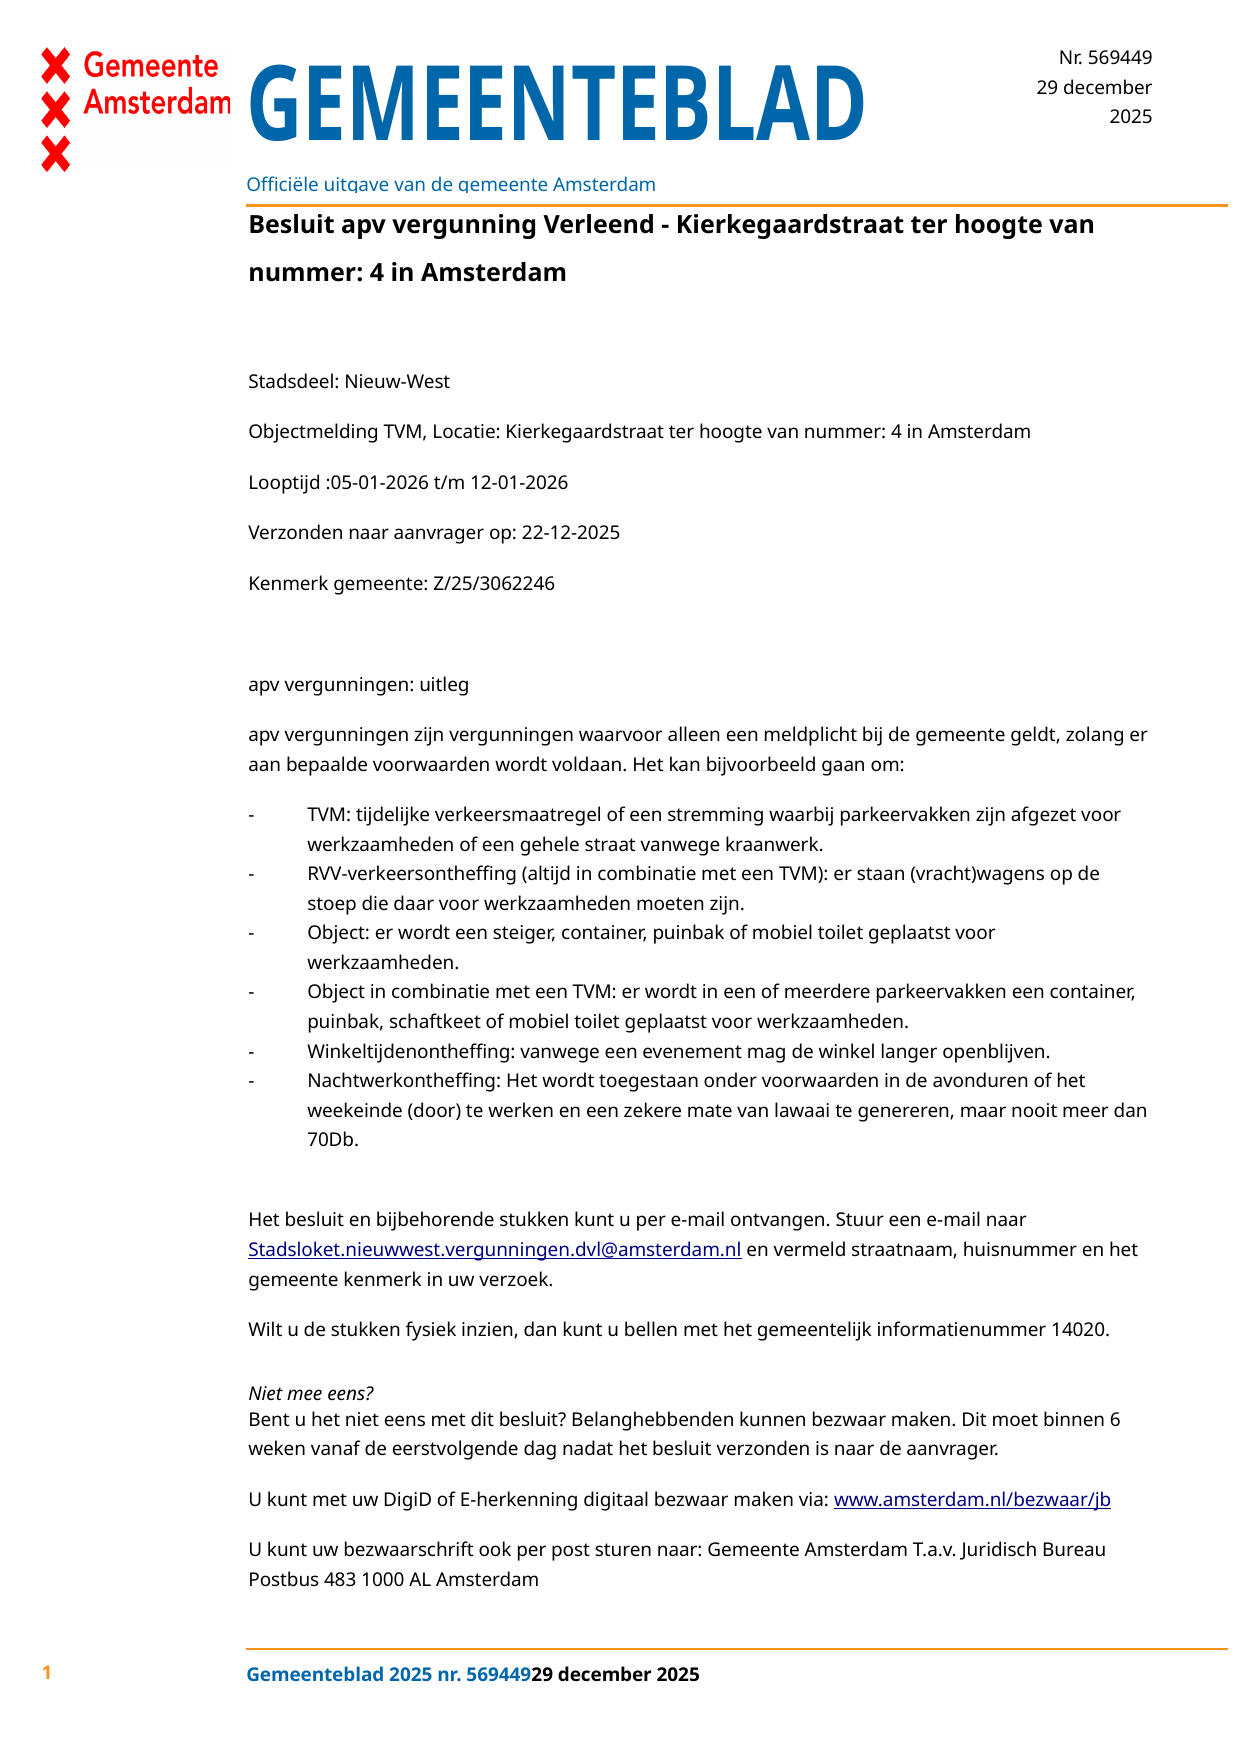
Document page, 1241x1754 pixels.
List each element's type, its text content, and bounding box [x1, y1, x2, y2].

list Nachtwerkontheffing: Het wordt toegestaan onder voorwaarden in de avonduren of het weekeinde (door) te werken en een zekere mate van lawaai te genereren, maar nooit meer dan 70Db. [248, 1067, 1152, 1152]
text apv vergunningen zijn vergunningen waarvoor alleen een meldplicht bij de gemeente geldt, zolang er aan bepaalde voorwaarden wordt voldaan. Het kan bijvoorbeeld gaan om: [248, 721, 1152, 777]
text Wilt u de stukken fysiek inzien, dan kunt u bellen met het gemeentelijk informatienummer 14020. [248, 1316, 1152, 1342]
list TVM: tijdelijke verkeersmaatregel of een stremming waarbij parkeervakken zijn afgezet voor werkzaamheden of een gehele straat vanwege kraanwerk. [248, 801, 1152, 857]
text Het besluit en bijbehorende stukken kunt u per e-mail ontvangen. Stuur een e-mail naar Stadsloket.nieuwwest.vergunningen.dvl@amsterdam.nl en vermeld straatnaam, huisnummer en het gemeente kenmerk in uw verzoek. [248, 1207, 1152, 1292]
list Object: er wordt een steiger, container, puinbak of mobiel toilet geplaatst voor werkzaamheden. [248, 919, 1152, 975]
picture [41, 47, 231, 172]
list RVV-verkeersontheffing (altijd in combinatie met een TVM): er staan (vracht)wagens op de stoep die daar voor werkzaamheden moeten zijn. [248, 860, 1152, 916]
text Verzonden naar aanvrager op: 22-12-2025 [248, 519, 1152, 545]
text apv vergunningen: uitleg [248, 671, 1152, 697]
list Winkeltijdenontheffing: vanwege een evenement mag de winkel langer openblijven. [248, 1038, 1152, 1064]
text Kenmerk gemeente: Z/25/3062246 [248, 570, 1152, 596]
text Stadsdeel: Nieuw-West [248, 368, 1152, 394]
text Bent u het niet eens met dit besluit? Belanghebbenden kunnen bezwaar maken. Dit moet binnen 6 weken vanaf de eerstvolgende dag nadat het besluit verzonden is naar de aanvrager. [248, 1406, 1152, 1461]
text Besluit apv vergunning Verleend - Kierkegaardstraat ter hoogte van nummer: 4 in Amsterdam [248, 207, 1152, 288]
text Objectmelding TVM, Locatie: Kierkegaardstraat ter hoogte van nummer: 4 in Amsterdam [248, 419, 1152, 444]
list Object in combinatie met een TVM: er wordt in een of meerdere parkeervakken een container, puinbak, schaftkeet of mobiel toilet geplaatst voor werkzaamheden. [248, 979, 1152, 1034]
text Niet mee eens? [248, 1380, 1152, 1406]
text Looptijd :05-01-2026 t/m 12-01-2026 [248, 469, 1152, 495]
text U kunt uw bezwaarschrift ook per post sturen naar: Gemeente Amsterdam T.a.v. Juridisch Bureau Postbus 483 1000 AL Amsterdam [248, 1536, 1152, 1592]
text U kunt met uw DigiD of E-herkenning digitaal bezwaar maken via: www.amsterdam.nl/bezwaar/jb [248, 1486, 1152, 1512]
